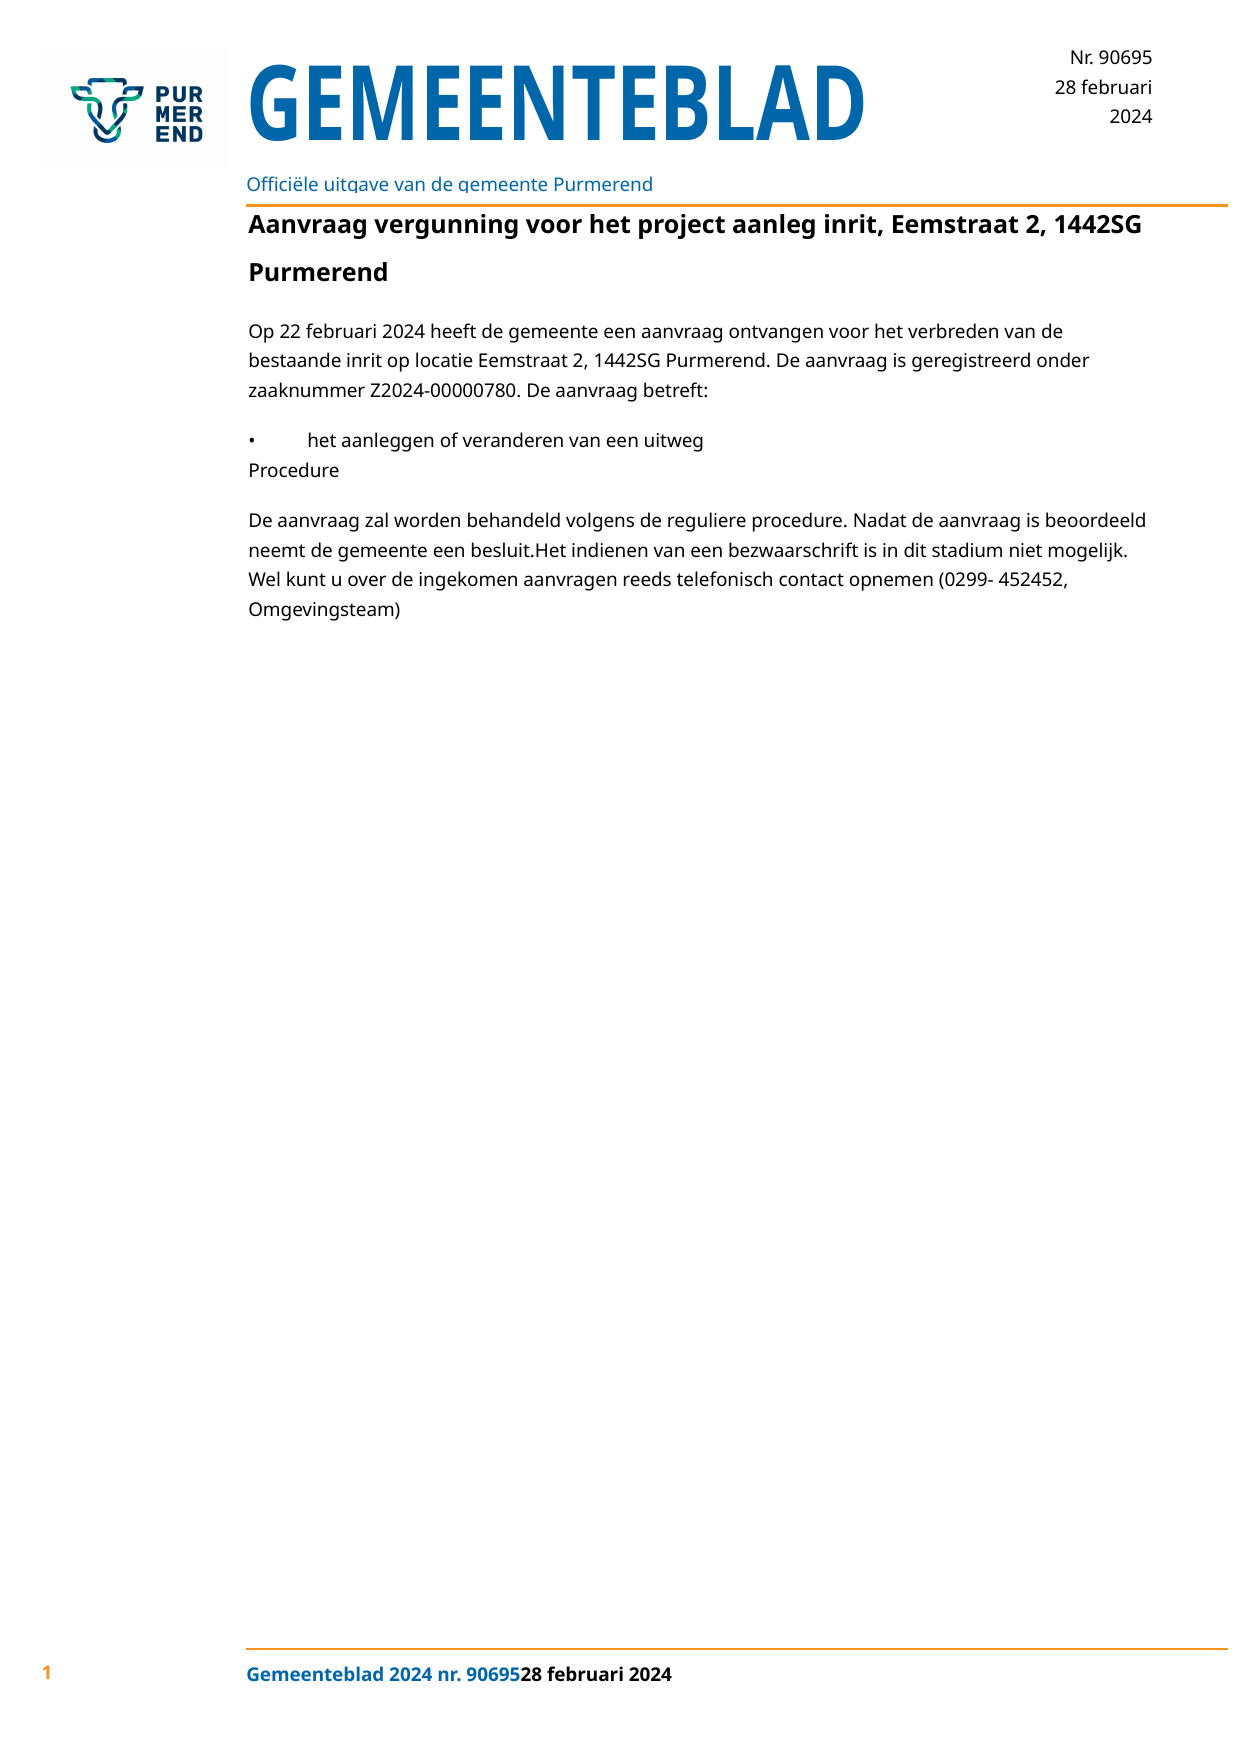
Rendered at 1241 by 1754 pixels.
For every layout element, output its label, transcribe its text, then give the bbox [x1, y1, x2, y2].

text Op 22 februari 2024 heeft de gemeente een aanvraag ontvangen voor het verbreden van de bestaande inrit op locatie Eemstraat 2, 1442SG Purmerend. De aanvraag is geregistreerd onder zaaknummer Z2024-00000780. De aanvraag betreft: [248, 318, 1152, 403]
text Aanvraag vergunning voor het project aanleg inrit, Eemstraat 2, 1442SG Purmerend [248, 207, 1152, 288]
text Procedure [248, 457, 1152, 483]
picture [41, 47, 231, 172]
list het aanleggen of veranderen van een uitweg [248, 427, 1152, 453]
text De aanvraag zal worden behandeld volgens de reguliere procedure. Nadat de aanvraag is beoordeeld neemt de gemeente een besluit.Het indienen van een bezwaarschrift is in dit stadium niet mogelijk. Wel kunt u over de ingekomen aanvragen reeds telefonisch contact opnemen (0299- 452452, Omgevingsteam) [248, 507, 1152, 622]
